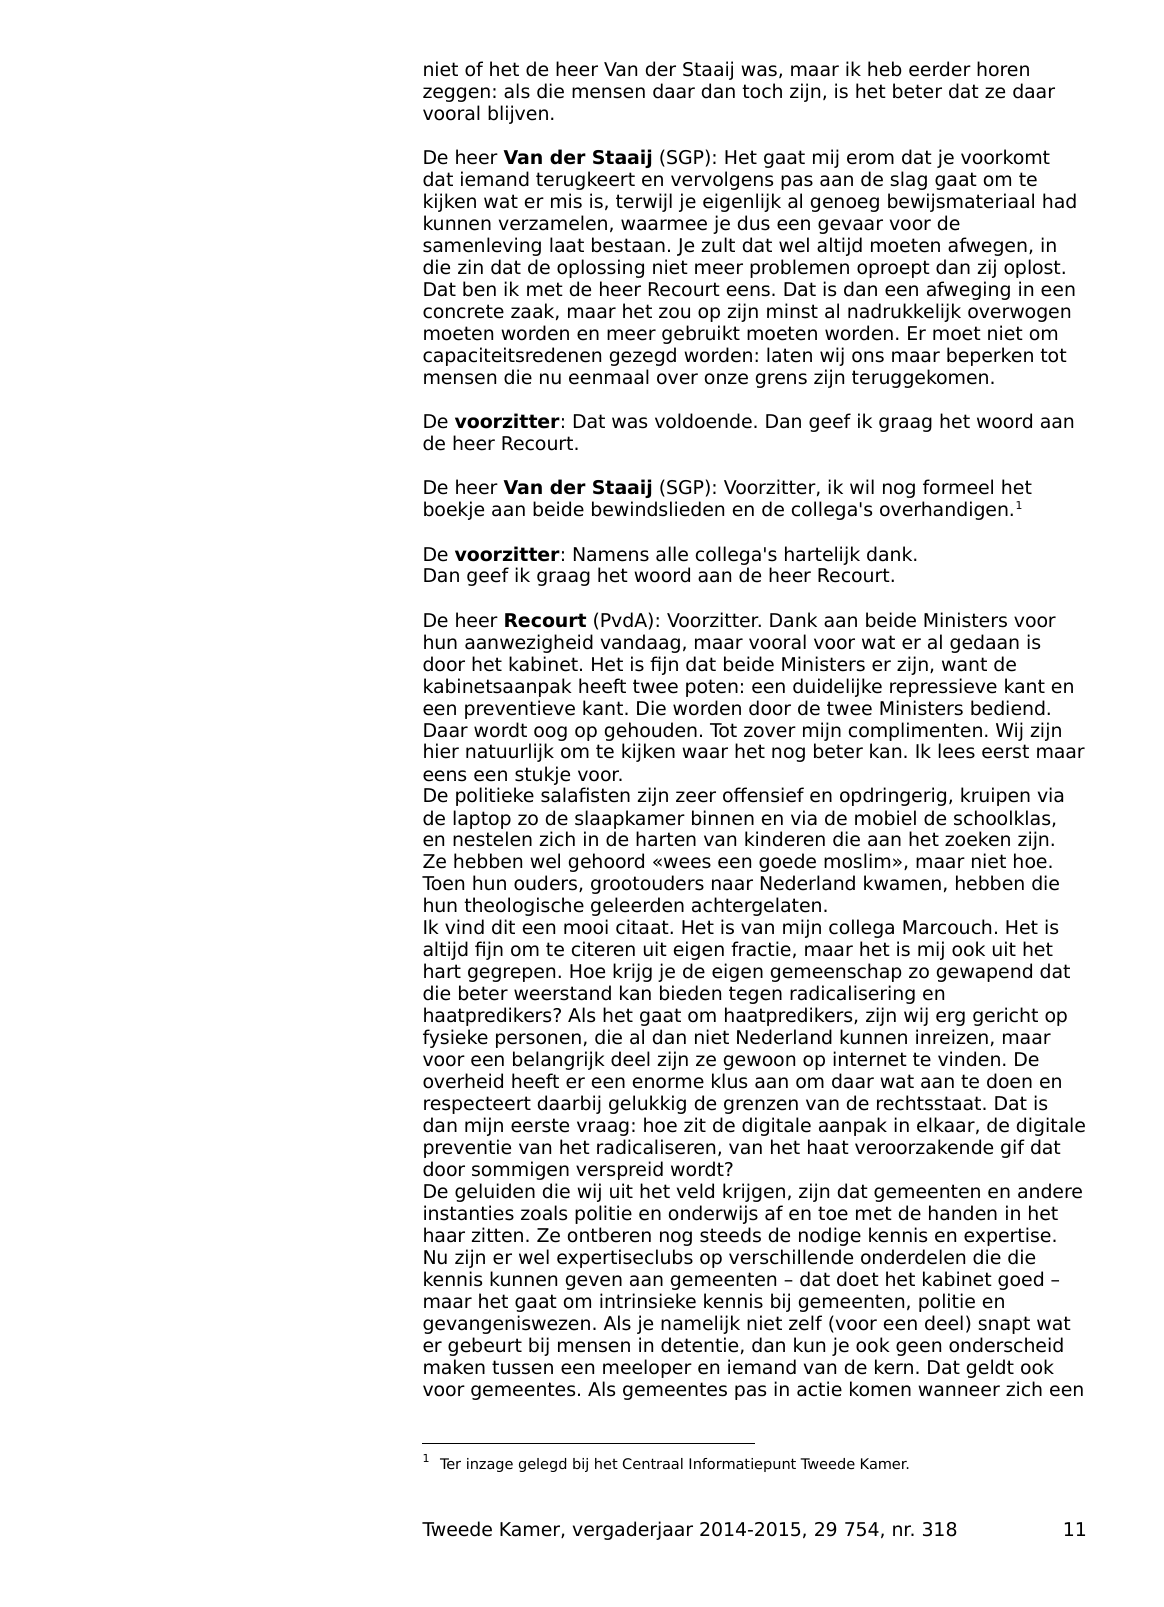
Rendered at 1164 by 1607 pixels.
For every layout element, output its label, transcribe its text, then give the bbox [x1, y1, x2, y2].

text niet of het de heer Van der Staaij was, maar ik heb eerder horen zeggen: als die mensen daar dan toch zijn, is het beter dat ze daar vooral blijven. [422, 59, 1087, 125]
text De heer Van der Staaij (SGP): Het gaat mij erom dat je voorkomt dat iemand terugkeert en vervolgens pas aan de slag gaat om te kijken wat er mis is, terwijl je eigenlijk al genoeg bewijsmateriaal had kunnen verzamelen, waarmee je dus een gevaar voor de samenleving laat bestaan. Je zult dat wel altijd moeten afwegen, in die zin dat de oplossing niet meer problemen oproept dan zij oplost. Dat ben ik met de heer Recourt eens. Dat is dan een afweging in een concrete zaak, maar het zou op zijn minst al nadrukkelijk overwogen moeten worden en meer gebruikt moeten worden. Er moet niet om capaciteitsredenen gezegd worden: laten wij ons maar beperken tot mensen die nu eenmaal over onze grens zijn teruggekomen. [422, 147, 1087, 389]
text Dan geef ik graag het woord aan de heer Recourt. [422, 565, 1087, 587]
text De geluiden die wij uit het veld krijgen, zijn dat gemeenten en andere instanties zoals politie en onderwijs af en toe met de handen in het haar zitten. Ze ontberen nog steeds de nodige kennis en expertise. Nu zijn er wel expertiseclubs op verschillende onderdelen die die kennis kunnen geven aan gemeenten – dat doet het kabinet goed – maar het gaat om intrinsieke kennis bij gemeenten, politie en gevangeniswezen. Als je namelijk niet zelf (voor een deel) snapt wat er gebeurt bij mensen in detentie, dan kun je ook geen onderscheid maken tussen een meeloper en iemand van de kern. Dat geldt ook voor gemeentes. Als gemeentes pas in actie komen wanneer zich een [422, 1181, 1087, 1401]
text De politieke salafisten zijn zeer offensief en opdringerig, kruipen via de laptop zo de slaapkamer binnen en via de mobiel de schoolklas, en nestelen zich in de harten van kinderen die aan het zoeken zijn. Ze hebben wel gehoord «wees een goede moslim», maar niet hoe. Toen hun ouders, grootouders naar Nederland kwamen, hebben die hun theologische geleerden achtergelaten. [422, 785, 1087, 917]
text De voorzitter: Namens alle collega's hartelijk dank. [422, 543, 1087, 565]
text De heer Van der Staaij (SGP): Voorzitter, ik wil nog formeel het boekje aan beide bewindslieden en de collega's overhandigen. [422, 477, 1087, 521]
text Ter inzage gelegd bij het Centraal Informatiepunt Tweede Kamer. [422, 1452, 1087, 1474]
text Ik vind dit een mooi citaat. Het is van mijn collega Marcouch. Het is altijd fijn om te citeren uit eigen fractie, maar het is mij ook uit het hart gegrepen. Hoe krijg je de eigen gemeenschap zo gewapend dat die beter weerstand kan bieden tegen radicalisering en haatpredikers? Als het gaat om haatpredikers, zijn wij erg gericht op fysieke personen, die al dan niet Nederland kunnen inreizen, maar voor een belangrijk deel zijn ze gewoon op internet te vinden. De overheid heeft er een enorme klus aan om daar wat aan te doen en respecteert daarbij gelukkig de grenzen van de rechtsstaat. Dat is dan mijn eerste vraag: hoe zit de digitale aanpak in elkaar, de digitale preventie van het radicaliseren, van het haat veroorzakende gif dat door sommigen verspreid wordt? [422, 917, 1087, 1181]
text De voorzitter: Dat was voldoende. Dan geef ik graag het woord aan de heer Recourt. [422, 411, 1087, 455]
text De heer Recourt (PvdA): Voorzitter. Dank aan beide Ministers voor hun aanwezigheid vandaag, maar vooral voor wat er al gedaan is door het kabinet. Het is fijn dat beide Ministers er zijn, want de kabinetsaanpak heeft twee poten: een duidelijke repressieve kant en een preventieve kant. Die worden door de twee Ministers bediend. Daar wordt oog op gehouden. Tot zover mijn complimenten. Wij zijn hier natuurlijk om te kijken waar het nog beter kan. Ik lees eerst maar eens een stukje voor. [422, 609, 1087, 785]
